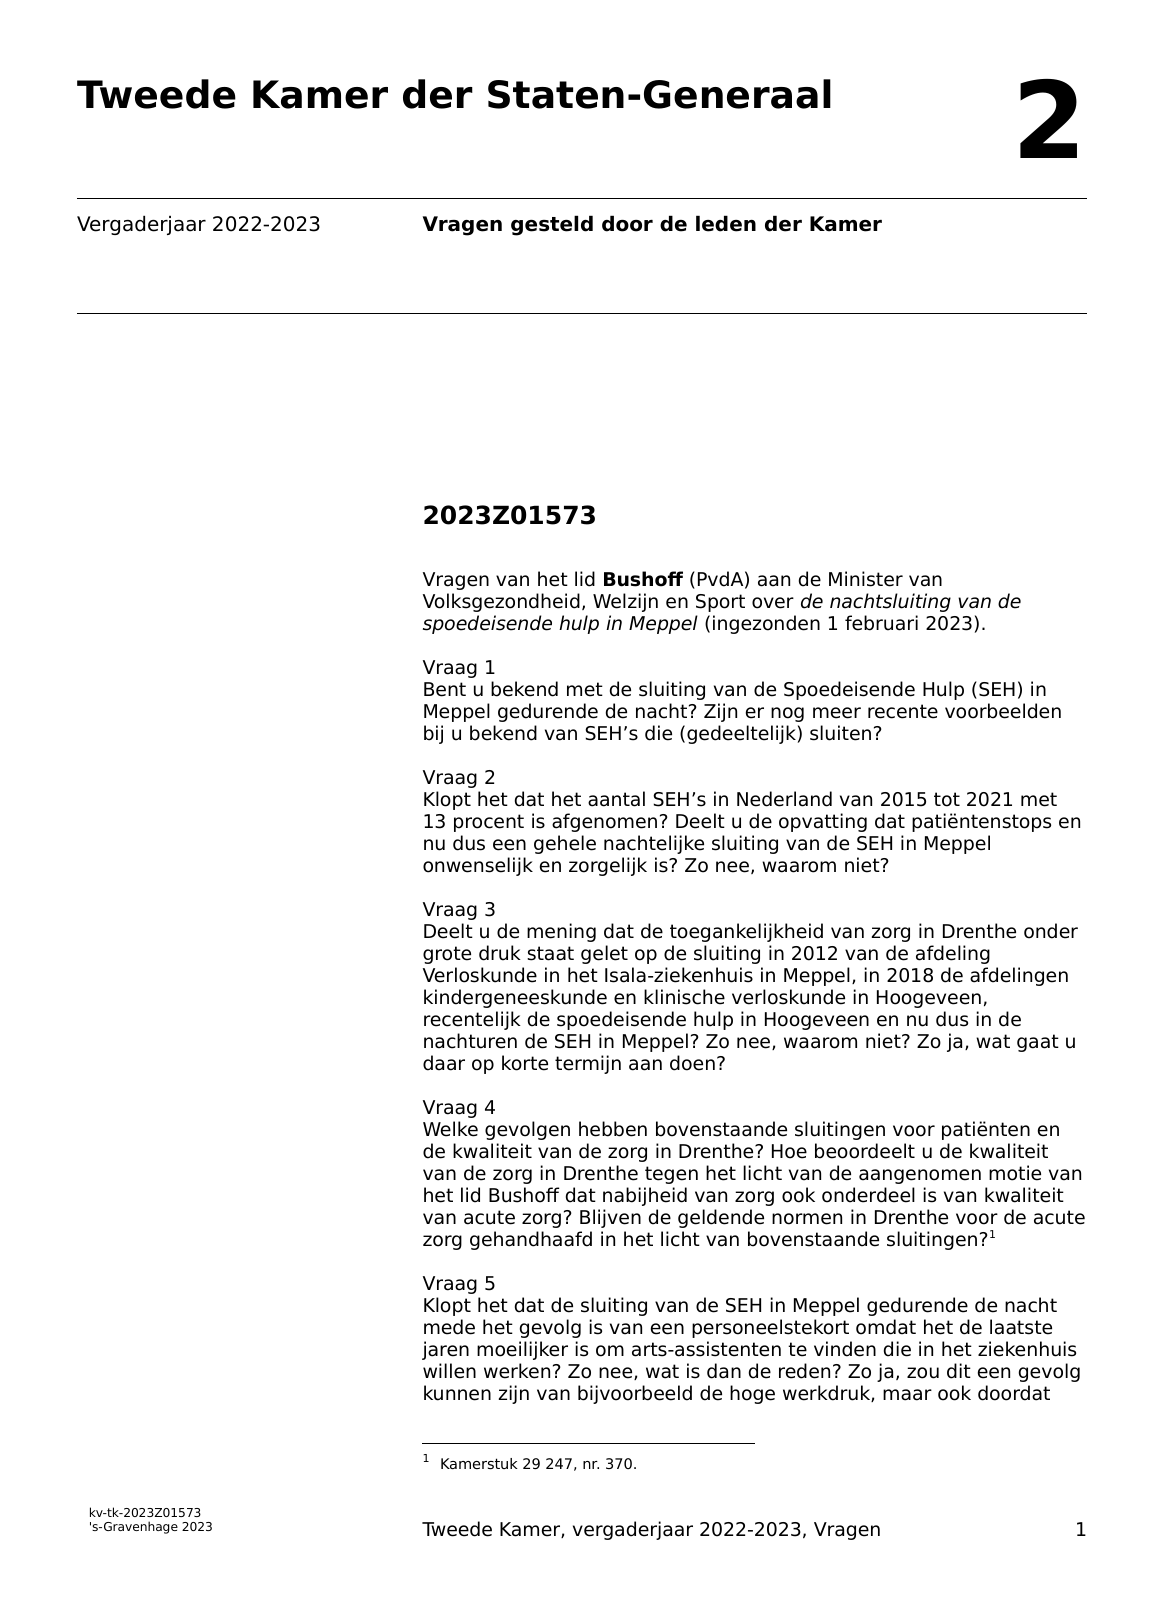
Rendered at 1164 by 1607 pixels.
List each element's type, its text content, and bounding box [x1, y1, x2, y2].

text Vraag 4 [422, 1097, 1087, 1119]
text 's-Gravenhage 2023 [88, 1520, 323, 1534]
text Vraag 1 [422, 657, 1087, 679]
text Vraag 3 [422, 899, 1087, 921]
table_cell Vergaderjaar 2022-2023 [77, 199, 422, 313]
text Vraag 2 [422, 767, 1087, 789]
text 2023Z01573 [422, 501, 1087, 531]
table_cell Vragen gesteld door de leden der Kamer [422, 199, 1087, 313]
text Klopt het dat de sluiting van de SEH in Meppel gedurende de nacht mede het gevolg is van een personeelstekort omdat het de laatste jaren moeilijker is om arts-assistenten te vinden die in het ziekenhuis willen werken? Zo nee, wat is dan de reden? Zo ja, zou dit een gevolg kunnen zijn van bijvoorbeeld de hoge werkdruk, maar ook doordat [422, 1295, 1087, 1405]
text kv-tk-2023Z01573 [88, 1506, 323, 1520]
text Deelt u de mening dat de toegankelijkheid van zorg in Drenthe onder grote druk staat gelet op de sluiting in 2012 van de afdeling Verloskunde in het Isala-ziekenhuis in Meppel, in 2018 de afdelingen kindergeneeskunde en klinische verloskunde in Hoogeveen, recentelijk de spoedeisende hulp in Hoogeveen en nu dus in de nachturen de SEH in Meppel? Zo nee, waarom niet? Zo ja, wat gaat u daar op korte termijn aan doen? [422, 921, 1087, 1075]
text Vragen van het lid Bushoff (PvdA) aan de Minister van Volksgezondheid, Welzijn en Sport over de nachtsluiting van de spoedeisende hulp in Meppel (ingezonden 1 februari 2023). [422, 569, 1087, 635]
table_header Tweede Kamer der Staten-Generaal [77, 59, 886, 198]
text Welke gevolgen hebben bovenstaande sluitingen voor patiënten en de kwaliteit van de zorg in Drenthe? Hoe beoordeelt u de kwaliteit van de zorg in Drenthe tegen het licht van de aangenomen motie van het lid Bushoff dat nabijheid van zorg ook onderdeel is van kwaliteit van acute zorg? Blijven de geldende normen in Drenthe voor de acute zorg gehandhaafd in het licht van bovenstaande sluitingen? [422, 1119, 1087, 1251]
text Vraag 5 [422, 1273, 1087, 1295]
text Kamerstuk 29 247, nr. 370. [422, 1452, 1087, 1474]
table_header 2 [886, 59, 1087, 198]
text Klopt het dat het aantal SEH’s in Nederland van 2015 tot 2021 met 13 procent is afgenomen? Deelt u de opvatting dat patiëntenstops en nu dus een gehele nachtelijke sluiting van de SEH in Meppel onwenselijk en zorgelijk is? Zo nee, waarom niet? [422, 789, 1087, 877]
text Bent u bekend met de sluiting van de Spoedeisende Hulp (SEH) in Meppel gedurende de nacht? Zijn er nog meer recente voorbeelden bij u bekend van SEH’s die (gedeeltelijk) sluiten? [422, 679, 1087, 745]
